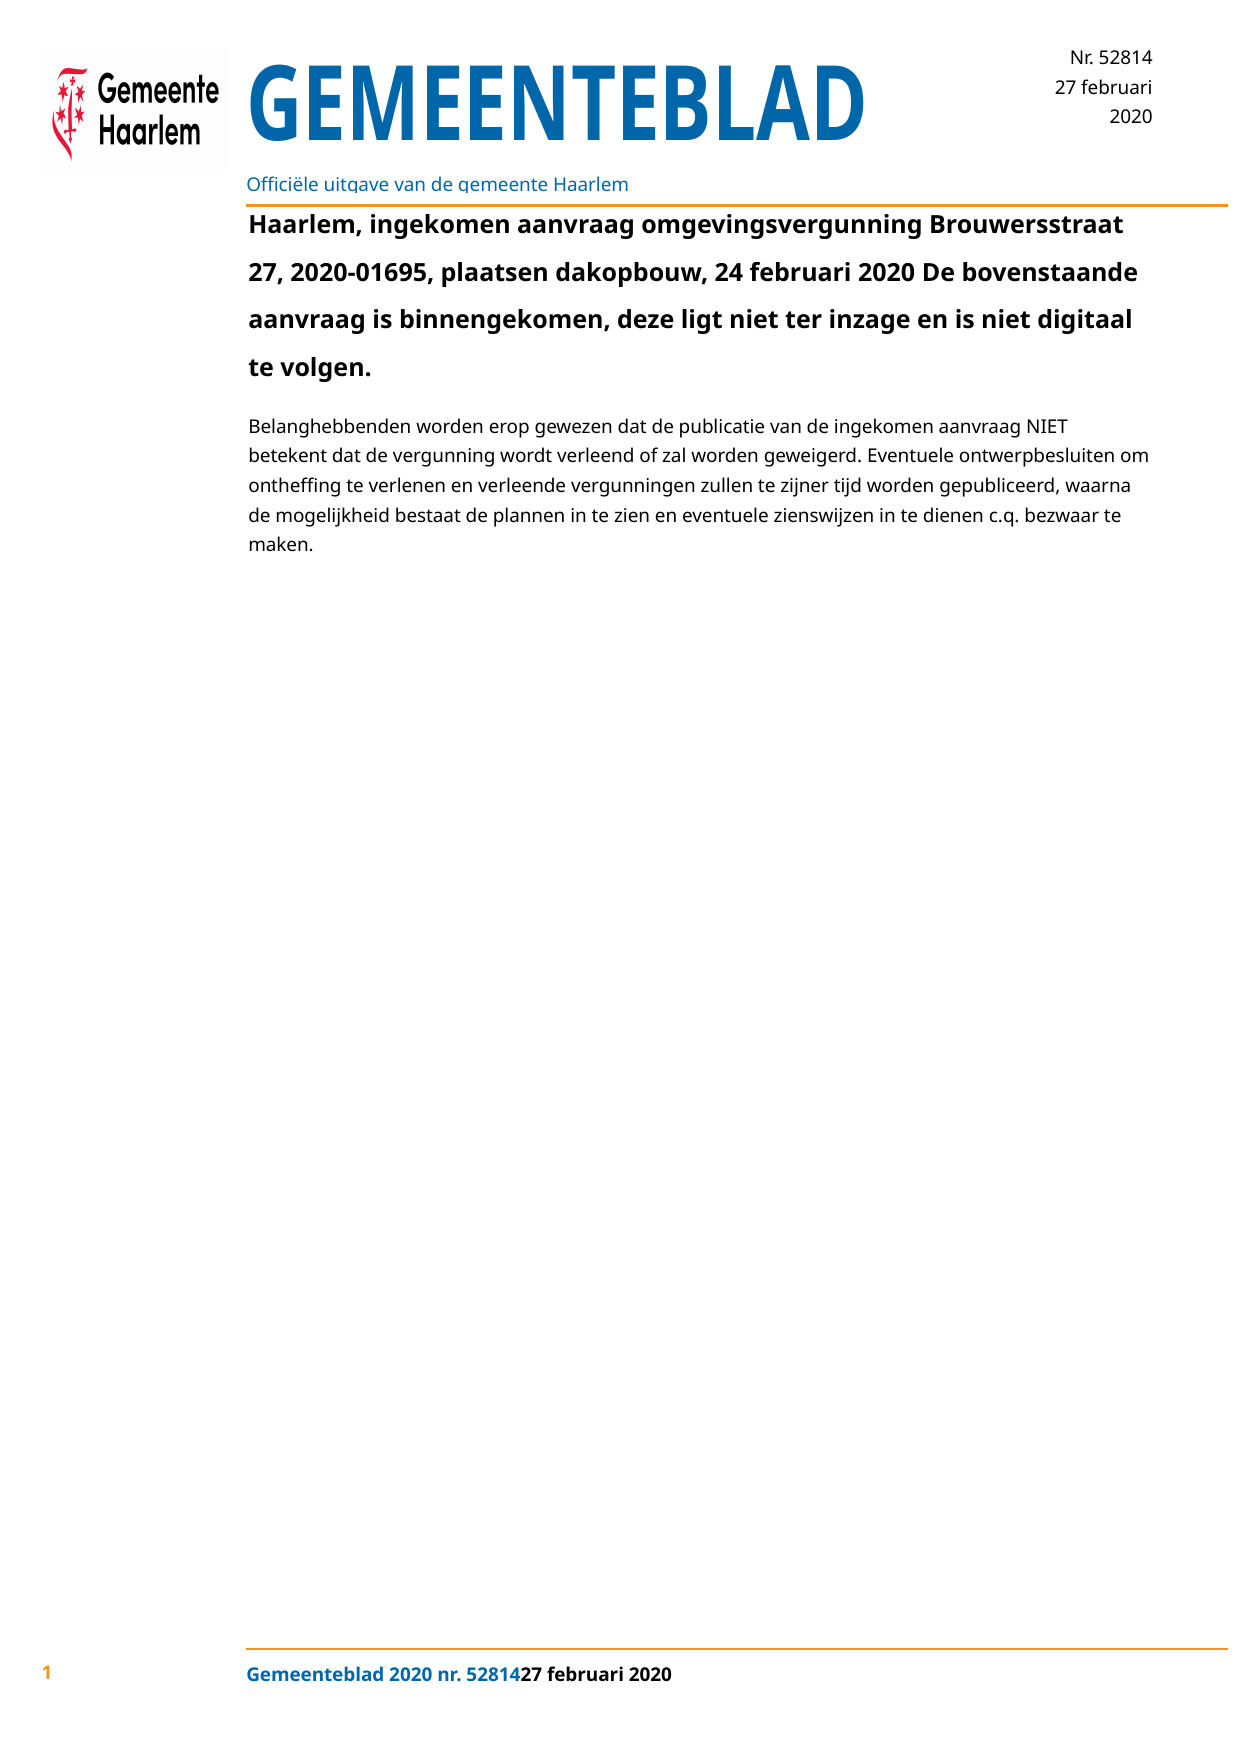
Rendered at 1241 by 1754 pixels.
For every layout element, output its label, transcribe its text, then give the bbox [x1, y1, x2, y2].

text Haarlem, ingekomen aanvraag omgevingsvergunning Brouwersstraat 27, 2020-01695, plaatsen dakopbouw, 24 februari 2020 De bovenstaande aanvraag is binnengekomen, deze ligt niet ter inzage en is niet digitaal te volgen. [248, 207, 1152, 384]
picture [41, 47, 231, 172]
text Belanghebbenden worden erop gewezen dat de publicatie van de ingekomen aanvraag NIET betekent dat de vergunning wordt verleend of zal worden geweigerd. Eventuele ontwerpbesluiten om ontheffing te verlenen en verleende vergunningen zullen te zijner tijd worden gepubliceerd, waarna de mogelijkheid bestaat de plannen in te zien en eventuele zienswijzen in te dienen c.q. bezwaar te maken. [248, 413, 1152, 557]
